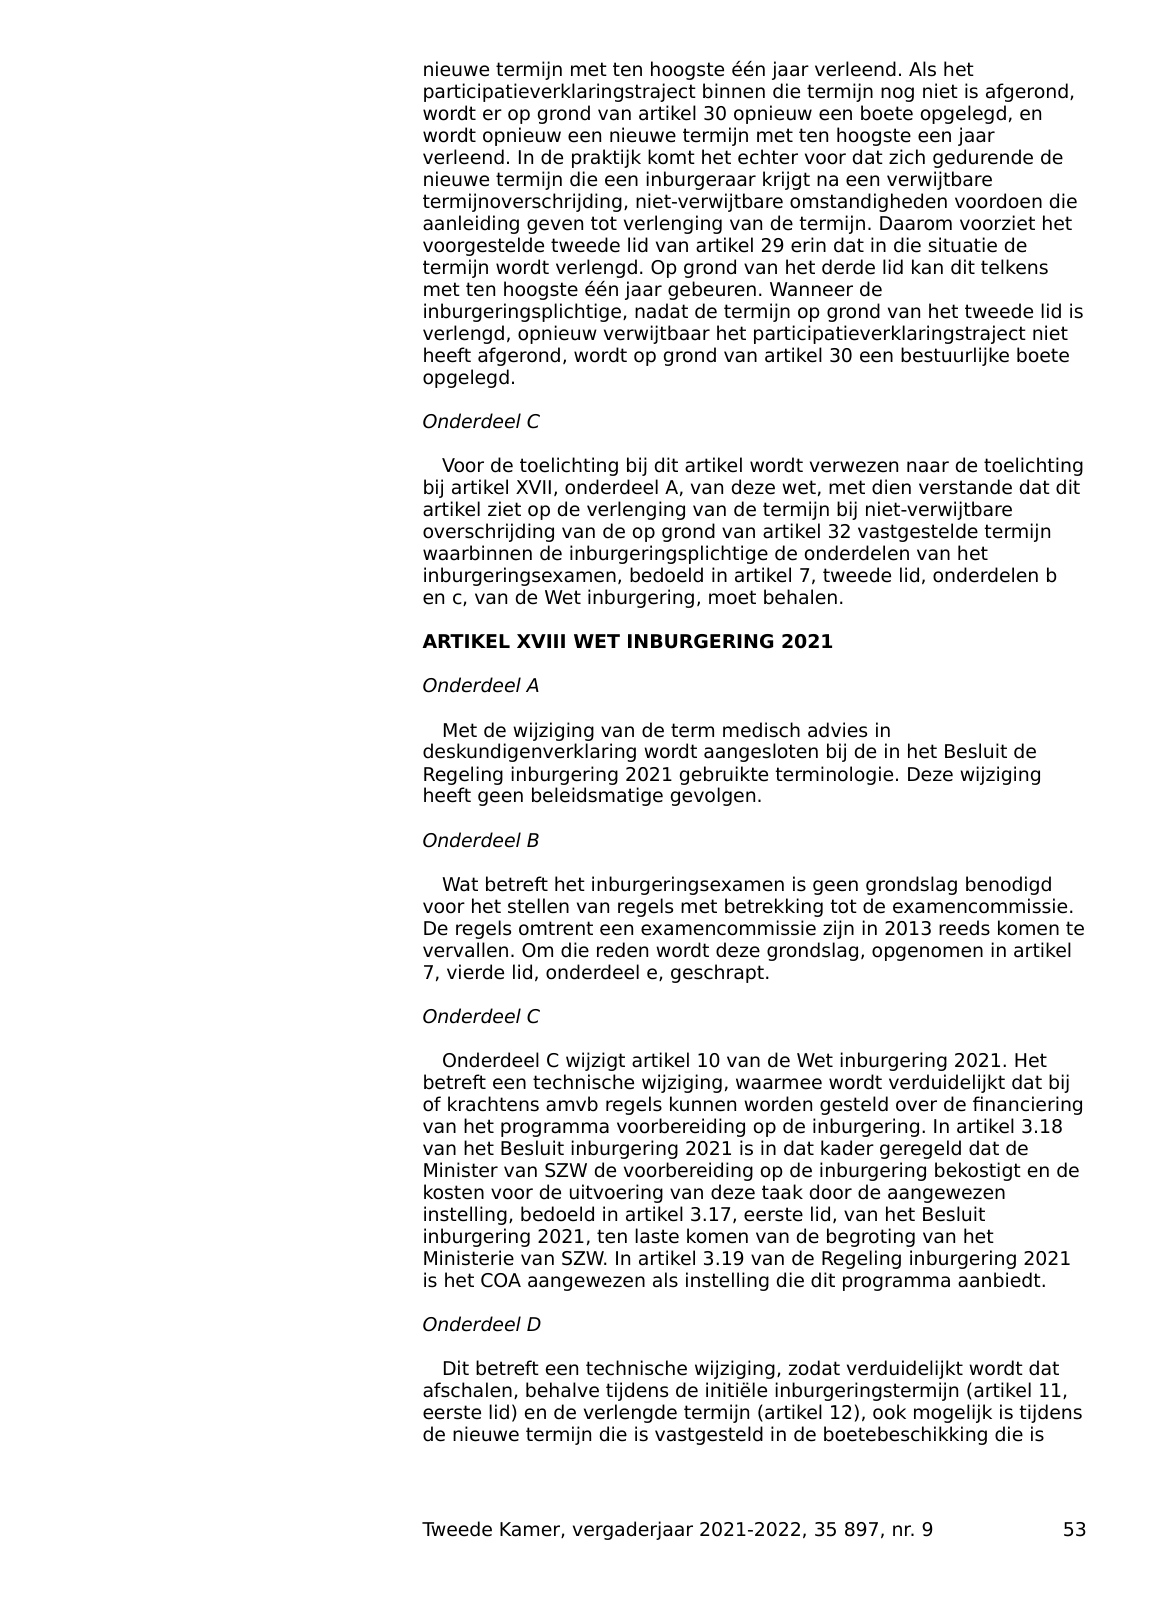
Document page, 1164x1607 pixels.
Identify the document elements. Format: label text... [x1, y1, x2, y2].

text Voor de toelichting bij dit artikel wordt verwezen naar de toelichting bij artikel XVII, onderdeel A, van deze wet, met dien verstande dat dit artikel ziet op de verlenging van de termijn bij niet-verwijtbare overschrijding van de op grond van artikel 32 vastgestelde termijn waarbinnen de inburgeringsplichtige de onderdelen van het inburgeringsexamen, bedoeld in artikel 7, tweede lid, onderdelen b en c, van de Wet inburgering, moet behalen. [422, 455, 1087, 609]
text Met de wijziging van de term medisch advies in deskundigenverklaring wordt aangesloten bij de in het Besluit de Regeling inburgering 2021 gebruikte terminologie. Deze wijziging heeft geen beleidsmatige gevolgen. [422, 719, 1087, 807]
text Dit betreft een technische wijziging, zodat verduidelijkt wordt dat afschalen, behalve tijdens de initiële inburgeringstermijn (artikel 11, eerste lid) en de verlengde termijn (artikel 12), ook mogelijk is tijdens de nieuwe termijn die is vastgesteld in de boetebeschikking die is [422, 1358, 1087, 1446]
subtitle Onderdeel A [422, 675, 1087, 697]
subtitle Onderdeel C [422, 411, 1087, 433]
text Wat betreft het inburgeringsexamen is geen grondslag benodigd voor het stellen van regels met betrekking tot de examencommissie. De regels omtrent een examencommissie zijn in 2013 reeds komen te vervallen. Om die reden wordt deze grondslag, opgenomen in artikel 7, vierde lid, onderdeel e, geschrapt. [422, 874, 1087, 984]
subtitle Onderdeel C [422, 1006, 1087, 1028]
subtitle ARTIKEL XVIII WET INBURGERING 2021 [422, 631, 1087, 653]
subtitle Onderdeel B [422, 829, 1087, 852]
subtitle Onderdeel D [422, 1314, 1087, 1336]
text Onderdeel C wijzigt artikel 10 van de Wet inburgering 2021. Het betreft een technische wijziging, waarmee wordt verduidelijkt dat bij of krachtens amvb regels kunnen worden gesteld over de financiering van het programma voorbereiding op de inburgering. In artikel 3.18 van het Besluit inburgering 2021 is in dat kader geregeld dat de Minister van SZW de voorbereiding op de inburgering bekostigt en de kosten voor de uitvoering van deze taak door de aangewezen instelling, bedoeld in artikel 3.17, eerste lid, van het Besluit inburgering 2021, ten laste komen van de begroting van het Ministerie van SZW. In artikel 3.19 van de Regeling inburgering 2021 is het COA aangewezen als instelling die dit programma aanbiedt. [422, 1050, 1087, 1292]
text nieuwe termijn met ten hoogste één jaar verleend. Als het participatieverklaringstraject binnen die termijn nog niet is afgerond, wordt er op grond van artikel 30 opnieuw een boete opgelegd, en wordt opnieuw een nieuwe termijn met ten hoogste een jaar verleend. In de praktijk komt het echter voor dat zich gedurende de nieuwe termijn die een inburgeraar krijgt na een verwijtbare termijnoverschrijding, niet-verwijtbare omstandigheden voordoen die aanleiding geven tot verlenging van de termijn. Daarom voorziet het voorgestelde tweede lid van artikel 29 erin dat in die situatie de termijn wordt verlengd. Op grond van het derde lid kan dit telkens met ten hoogste één jaar gebeuren. Wanneer de inburgeringsplichtige, nadat de termijn op grond van het tweede lid is verlengd, opnieuw verwijtbaar het participatieverklaringstraject niet heeft afgerond, wordt op grond van artikel 30 een bestuurlijke boete opgelegd. [422, 59, 1087, 389]
